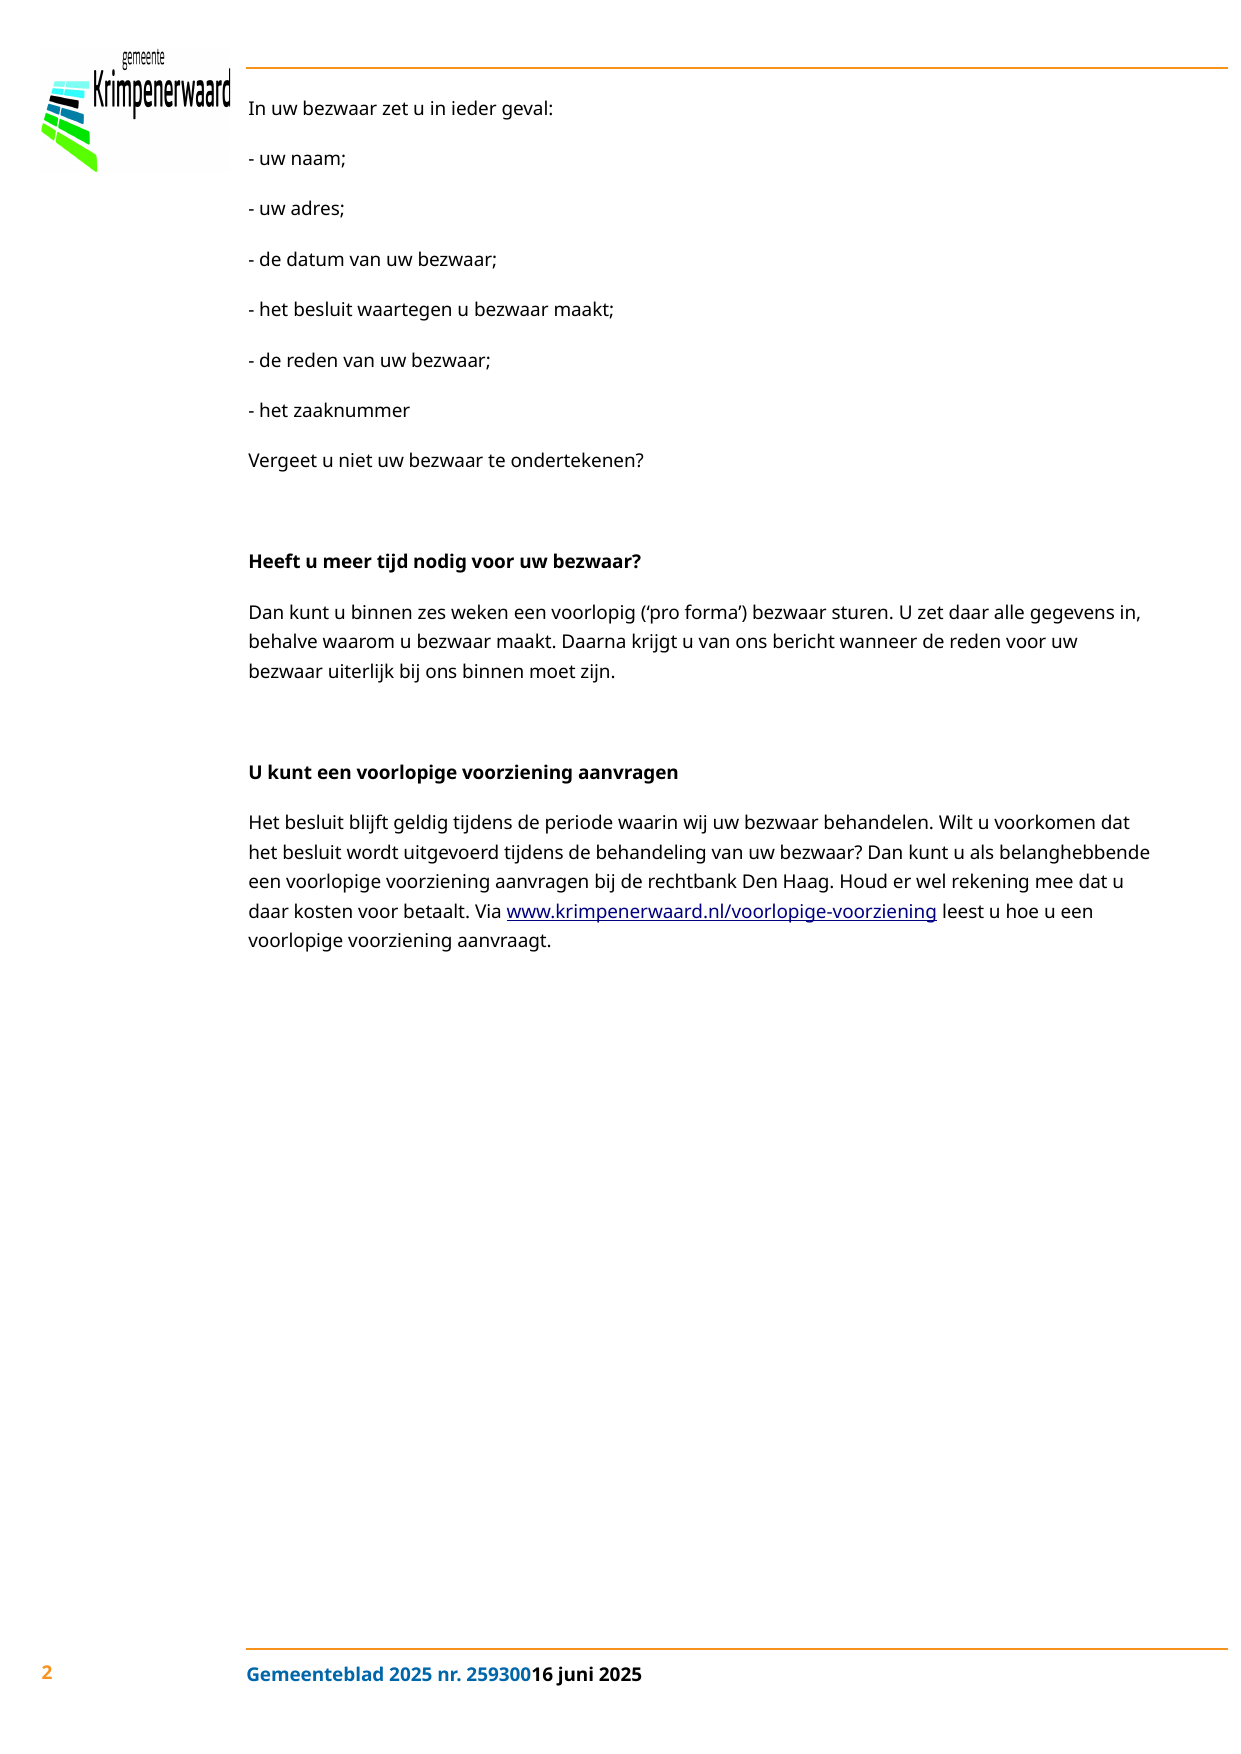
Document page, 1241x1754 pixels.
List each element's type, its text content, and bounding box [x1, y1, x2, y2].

text - het besluit waartegen u bezwaar maakt; [248, 296, 1152, 322]
text Het besluit blijft geldig tijdens de periode waarin wij uw bezwaar behandelen. Wilt u voorkomen dat het besluit wordt uitgevoerd tijdens de behandeling van uw bezwaar? Dan kunt u als belanghebbende een voorlopige voorziening aanvragen bij de rechtbank Den Haag. Houd er wel rekening mee dat u daar kosten voor betaalt. Via www.krimpenerwaard.nl/voorlopige-voorziening leest u hoe u een voorlopige voorziening aanvraagt. [248, 809, 1152, 953]
text Dan kunt u binnen zes weken een voorlopig (‘pro forma’) bezwaar sturen. U zet daar alle gegevens in, behalve waarom u bezwaar maakt. Daarna krijgt u van ons bericht wanneer de reden voor uw bezwaar uiterlijk bij ons binnen moet zijn. [248, 599, 1152, 684]
picture [41, 47, 231, 172]
text Vergeet u niet uw bezwaar te ondertekenen? [248, 448, 1152, 473]
text - uw naam; [248, 145, 1152, 171]
text - de reden van uw bezwaar; [248, 347, 1152, 373]
text - de datum van uw bezwaar; [248, 246, 1152, 272]
text Heeft u meer tijd nodig voor uw bezwaar? [248, 548, 1152, 574]
text - het zaaknummer [248, 397, 1152, 423]
text - uw adres; [248, 196, 1152, 221]
text In uw bezwaar zet u in ieder geval: [248, 95, 1152, 121]
text U kunt een voorlopige voorziening aanvragen [248, 759, 1152, 785]
